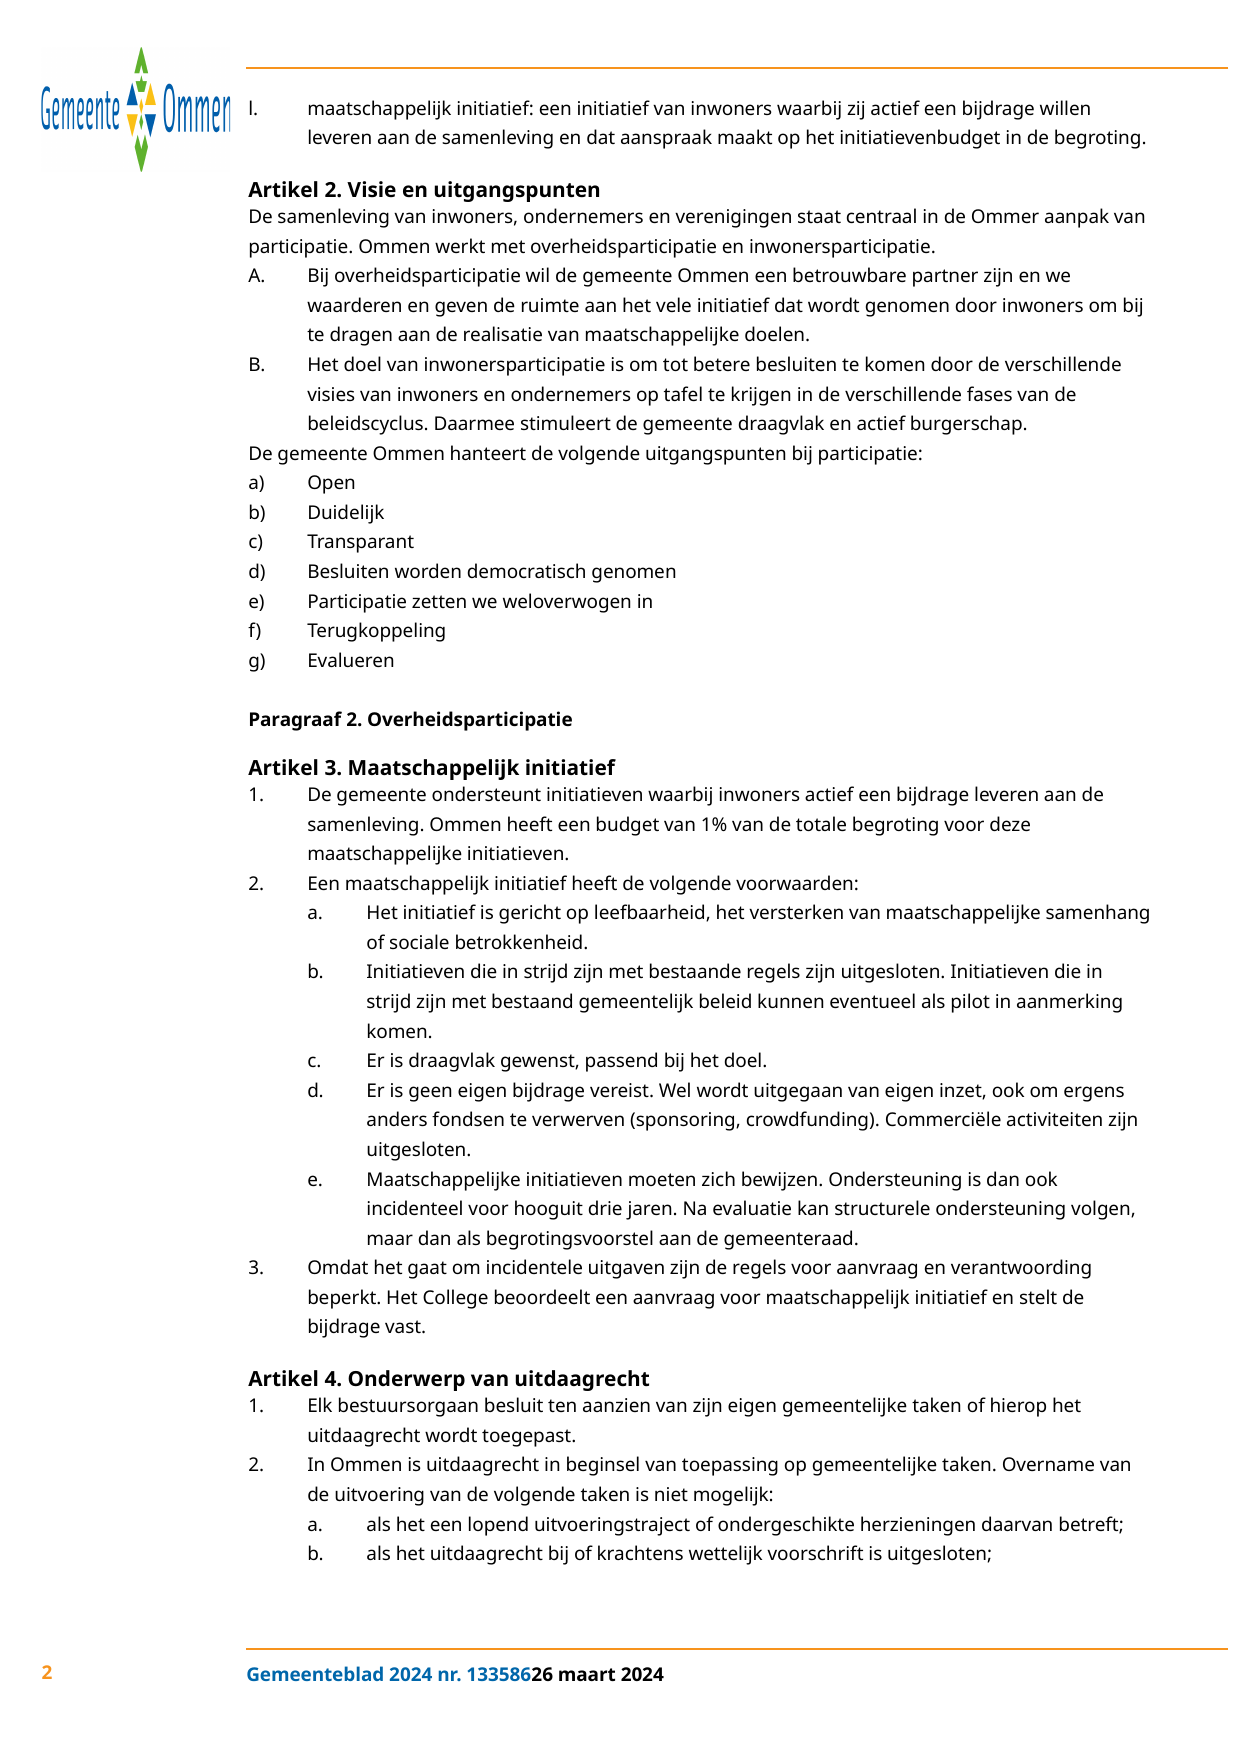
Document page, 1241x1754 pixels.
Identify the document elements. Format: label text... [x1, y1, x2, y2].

text Artikel 2. Visie en uitgangspunten [248, 175, 1152, 203]
list Bij overheidsparticipatie wil de gemeente Ommen een betrouwbare partner zijn en we waarderen en geven de ruimte aan het vele initiatief dat wordt genomen door inwoners om bij te dragen aan de realisatie van maatschappelijke doelen. [248, 262, 1152, 347]
list Maatschappelijke initiatieven moeten zich bewijzen. Ondersteuning is dan ook incidenteel voor hooguit drie jaren. Na evaluatie kan structurele ondersteuning volgen, maar dan als begrotingsvoorstel aan de gemeenteraad. [307, 1166, 1152, 1251]
list Participatie zetten we weloverwogen in [248, 588, 1152, 613]
list Terugkoppeling [248, 617, 1152, 643]
list als het uitdaagrecht bij of krachtens wettelijk voorschrift is uitgesloten; [307, 1540, 1152, 1566]
picture [41, 47, 231, 172]
list Besluiten worden democratisch genomen [248, 558, 1152, 584]
list Evalueren [248, 647, 1152, 673]
list Omdat het gaat om incidentele uitgaven zijn de regels voor aanvraag en verantwoording beperkt. Het College beoordeelt een aanvraag voor maatschappelijk initiatief en stelt de bijdrage vast. [248, 1254, 1152, 1339]
list als het een lopend uitvoeringstraject of ondergeschikte herzieningen daarvan betreft; [307, 1511, 1152, 1537]
list In Ommen is uitdaagrecht in beginsel van toepassing op gemeentelijke taken. Overname van de uitvoering van de volgende taken is niet mogelijk: [248, 1452, 1152, 1507]
list Duidelijk [248, 499, 1152, 525]
text De samenleving van inwoners, ondernemers en verenigingen staat centraal in de Ommer aanpak van participatie. Ommen werkt met overheidsparticipatie en inwonersparticipatie. [248, 203, 1152, 258]
list Elk bestuursorgaan besluit ten aanzien van zijn eigen gemeentelijke taken of hierop het uitdaagrecht wordt toegepast. [248, 1392, 1152, 1448]
text De gemeente Ommen hanteert de volgende uitgangspunten bij participatie: [248, 440, 1152, 466]
list Het initiatief is gericht op leefbaarheid, het versterken van maatschappelijke samenhang of sociale betrokkenheid. [307, 899, 1152, 955]
list maatschappelijk initiatief: een initiatief van inwoners waarbij zij actief een bijdrage willen leveren aan de samenleving en dat aanspraak maakt op het initiatievenbudget in de begroting. [248, 95, 1152, 150]
text Paragraaf 2. Overheidsparticipatie [248, 706, 1152, 732]
text Artikel 4. Onderwerp van uitdaagrecht [248, 1364, 1152, 1392]
list Een maatschappelijk initiatief heeft de volgende voorwaarden: [248, 870, 1152, 896]
list De gemeente ondersteunt initiatieven waarbij inwoners actief een bijdrage leveren aan de samenleving. Ommen heeft een budget van 1% van de totale begroting voor deze maatschappelijke initiatieven. [248, 781, 1152, 866]
list Initiatieven die in strijd zijn met bestaande regels zijn uitgesloten. Initiatieven die in strijd zijn met bestaand gemeentelijk beleid kunnen eventueel als pilot in aanmerking komen. [307, 959, 1152, 1043]
list Transparant [248, 529, 1152, 554]
list Er is geen eigen bijdrage vereist. Wel wordt uitgegaan van eigen inzet, ook om ergens anders fondsen te verwerven (sponsoring, crowdfunding). Commerciële activiteiten zijn uitgesloten. [307, 1077, 1152, 1162]
list Het doel van inwonersparticipatie is om tot betere besluiten te komen door de verschillende visies van inwoners en ondernemers op tafel te krijgen in de verschillende fases van de beleidscyclus. Daarmee stimuleert de gemeente draagvlak en actief burgerschap. [248, 351, 1152, 436]
list Open [248, 469, 1152, 495]
list Er is draagvlak gewenst, passend bij het doel. [307, 1047, 1152, 1073]
text Artikel 3. Maatschappelijk initiatief [248, 753, 1152, 781]
